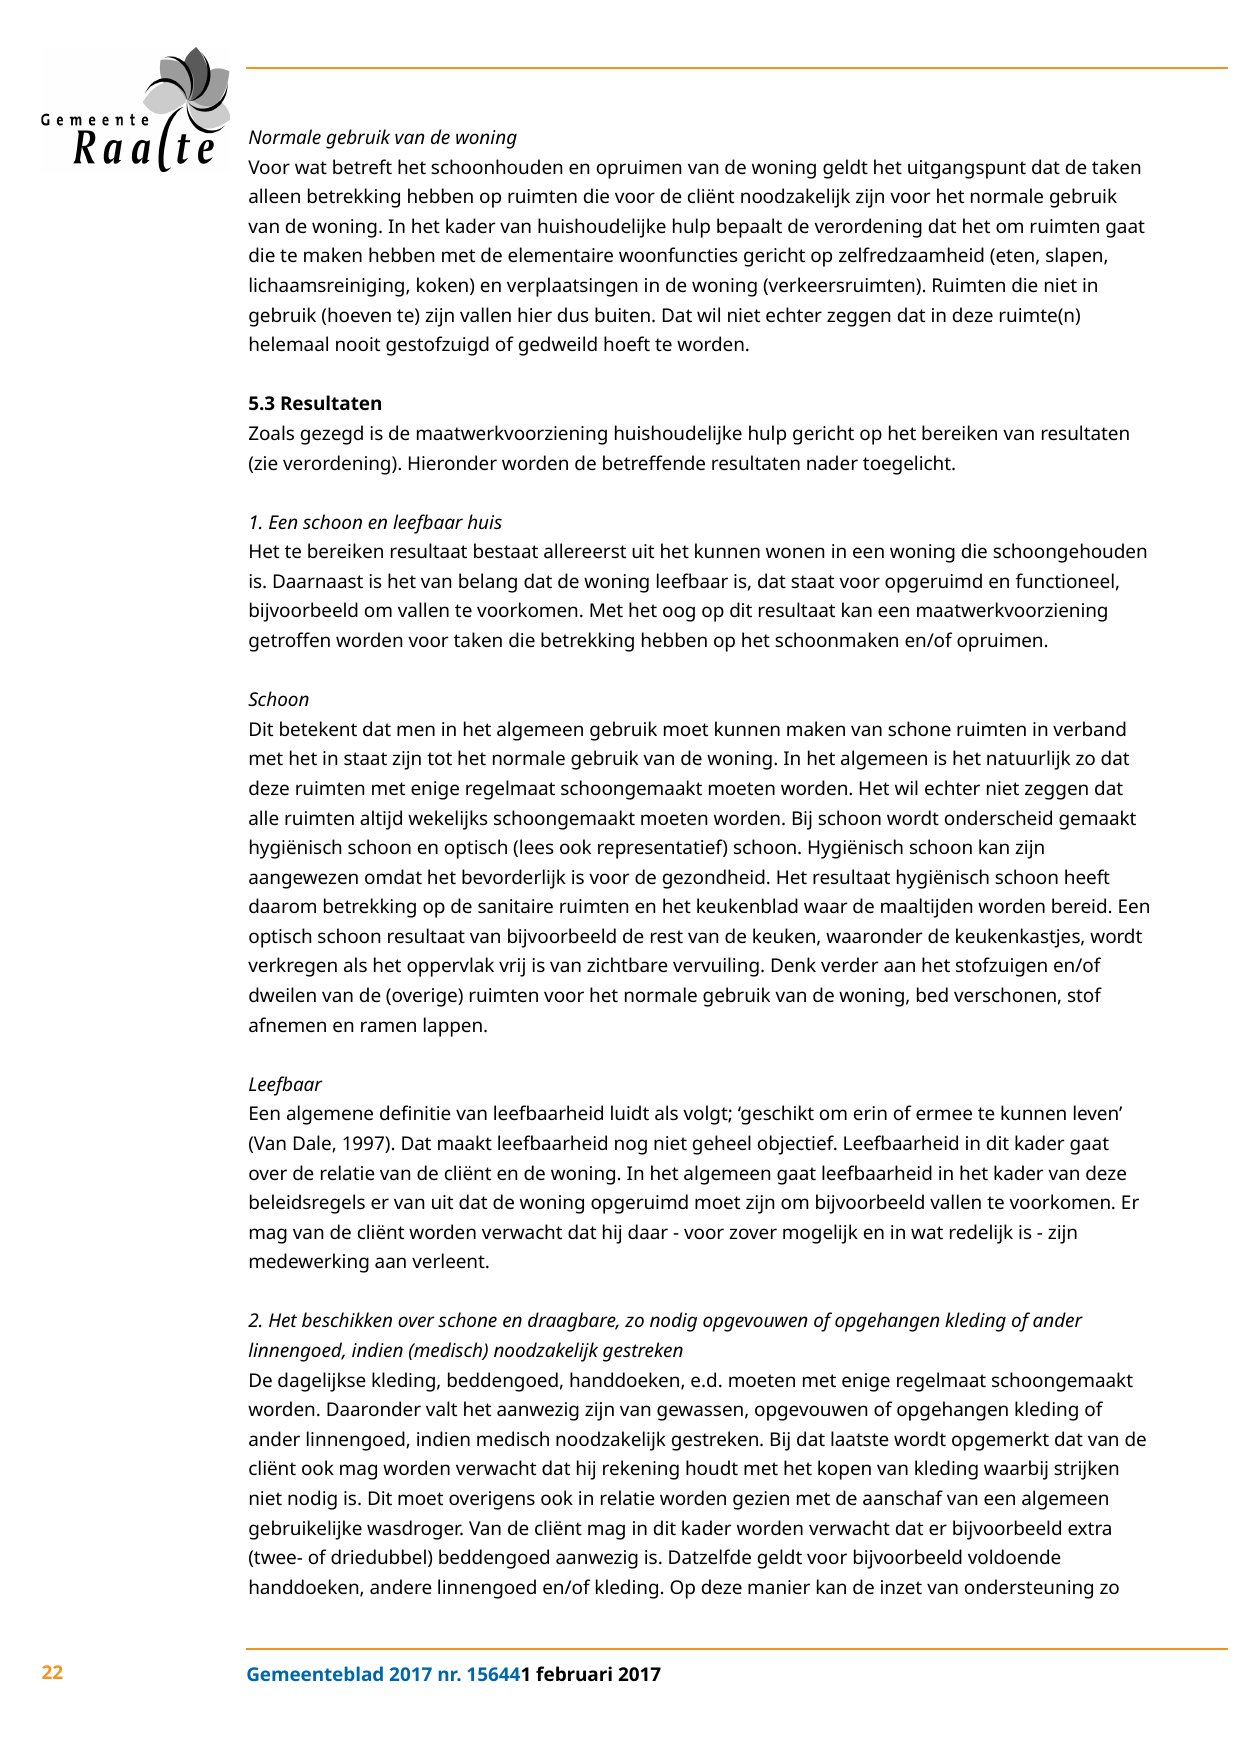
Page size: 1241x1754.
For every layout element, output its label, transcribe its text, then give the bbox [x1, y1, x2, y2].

text Schoon [248, 686, 1152, 712]
text De dagelijkse kleding, beddengoed, handdoeken, e.d. moeten met enige regelmaat schoongemaakt worden. Daaronder valt het aanwezig zijn van gewassen, opgevouwen of opgehangen kleding of ander linnengoed, indien medisch noodzakelijk gestreken. Bij dat laatste wordt opgemerkt dat van de cliënt ook mag worden verwacht dat hij rekening houdt met het kopen van kleding waarbij strijken niet nodig is. Dit moet overigens ook in relatie worden gezien met de aanschaf van een algemeen gebruikelijke wasdroger. Van de cliënt mag in dit kader worden verwacht dat er bijvoorbeeld extra (twee- of driedubbel) beddengoed aanwezig is. Datzelfde geldt voor bijvoorbeeld voldoende handdoeken, andere linnengoed en/of kleding. Op deze manier kan de inzet van ondersteuning zo [248, 1367, 1152, 1600]
text Leefbaar [248, 1071, 1152, 1097]
picture [41, 47, 231, 172]
text Voor wat betreft het schoonhouden en opruimen van de woning geldt het uitgangspunt dat de taken alleen betrekking hebben op ruimten die voor de cliënt noodzakelijk zijn voor het normale gebruik van de woning. In het kader van huishoudelijke hulp bepaalt de verordening dat het om ruimten gaat die te maken hebben met de elementaire woonfuncties gericht op zelfredzaamheid (eten, slapen, lichaamsreiniging, koken) en verplaatsingen in de woning (verkeersruimten). Ruimten die niet in gebruik (hoeven te) zijn vallen hier dus buiten. Dat wil niet echter zeggen dat in deze ruimte(n) helemaal nooit gestofzuigd of gedweild hoeft te worden. [248, 154, 1152, 357]
text Een algemene definitie van leefbaarheid luidt als volgt; ‘geschikt om erin of ermee te kunnen leven’ (Van Dale, 1997). Dat maakt leefbaarheid nog niet geheel objectief. Leefbaarheid in dit kader gaat over de relatie van de cliënt en de woning. In het algemeen gaat leefbaarheid in het kader van deze beleidsregels er van uit dat de woning opgeruimd moet zijn om bijvoorbeeld vallen te voorkomen. Er mag van de cliënt worden verwacht dat hij daar - voor zover mogelijk en in wat redelijk is - zijn medewerking aan verleent. [248, 1101, 1152, 1274]
text 1. Een schoon en leefbaar huis [248, 509, 1152, 535]
text 2. Het beschikken over schone en draagbare, zo nodig opgevouwen of opgehangen kleding of ander linnengoed, indien (medisch) noodzakelijk gestreken [248, 1308, 1152, 1363]
text Dit betekent dat men in het algemeen gebruik moet kunnen maken van schone ruimten in verband met het in staat zijn tot het normale gebruik van de woning. In het algemeen is het natuurlijk zo dat deze ruimten met enige regelmaat schoongemaakt moeten worden. Het wil echter niet zeggen dat alle ruimten altijd wekelijks schoongemaakt moeten worden. Bij schoon wordt onderscheid gemaakt hygiënisch schoon en optisch (lees ook representatief) schoon. Hygiënisch schoon kan zijn aangewezen omdat het bevorderlijk is voor de gezondheid. Het resultaat hygiënisch schoon heeft daarom betrekking op de sanitaire ruimten en het keukenblad waar de maaltijden worden bereid. Een optisch schoon resultaat van bijvoorbeeld de rest van de keuken, waaronder de keukenkastjes, wordt verkregen als het oppervlak vrij is van zichtbare vervuiling. Denk verder aan het stofzuigen en/of dweilen van de (overige) ruimten voor het normale gebruik van de woning, bed verschonen, stof afnemen en ramen lappen. [248, 716, 1152, 1038]
text Zoals gezegd is de maatwerkvoorziening huishoudelijke hulp gericht op het bereiken van resultaten (zie verordening). Hieronder worden de betreffende resultaten nader toegelicht. [248, 420, 1152, 476]
text Normale gebruik van de woning [248, 124, 1152, 150]
text 5.3 Resultaten [248, 391, 1152, 416]
text Het te bereiken resultaat bestaat allereerst uit het kunnen wonen in een woning die schoongehouden is. Daarnaast is het van belang dat de woning leefbaar is, dat staat voor opgeruimd en functioneel, bijvoorbeeld om vallen te voorkomen. Met het oog op dit resultaat kan een maatwerkvoorziening getroffen worden voor taken die betrekking hebben op het schoonmaken en/of opruimen. [248, 538, 1152, 653]
